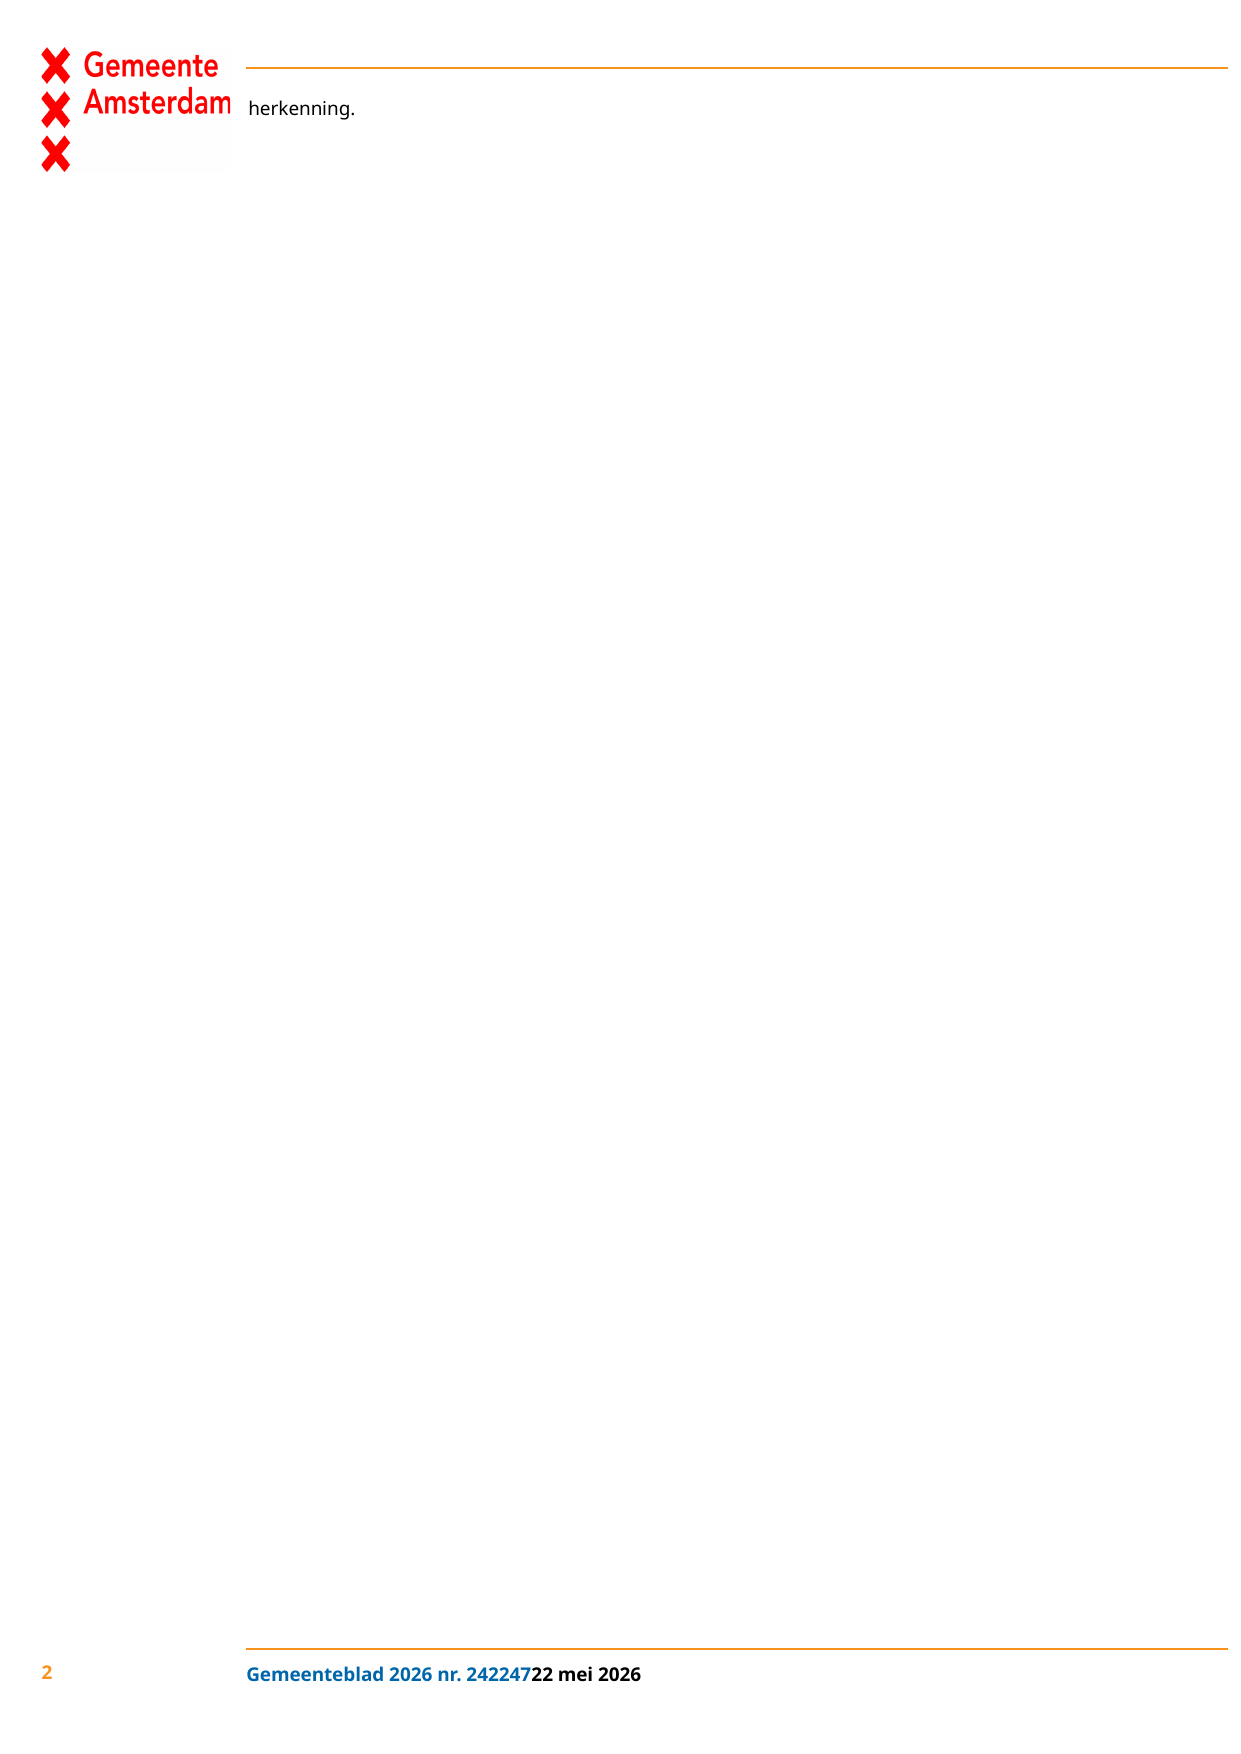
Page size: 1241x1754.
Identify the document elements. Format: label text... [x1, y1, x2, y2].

text herkenning. [248, 95, 1152, 121]
picture [41, 47, 231, 172]
